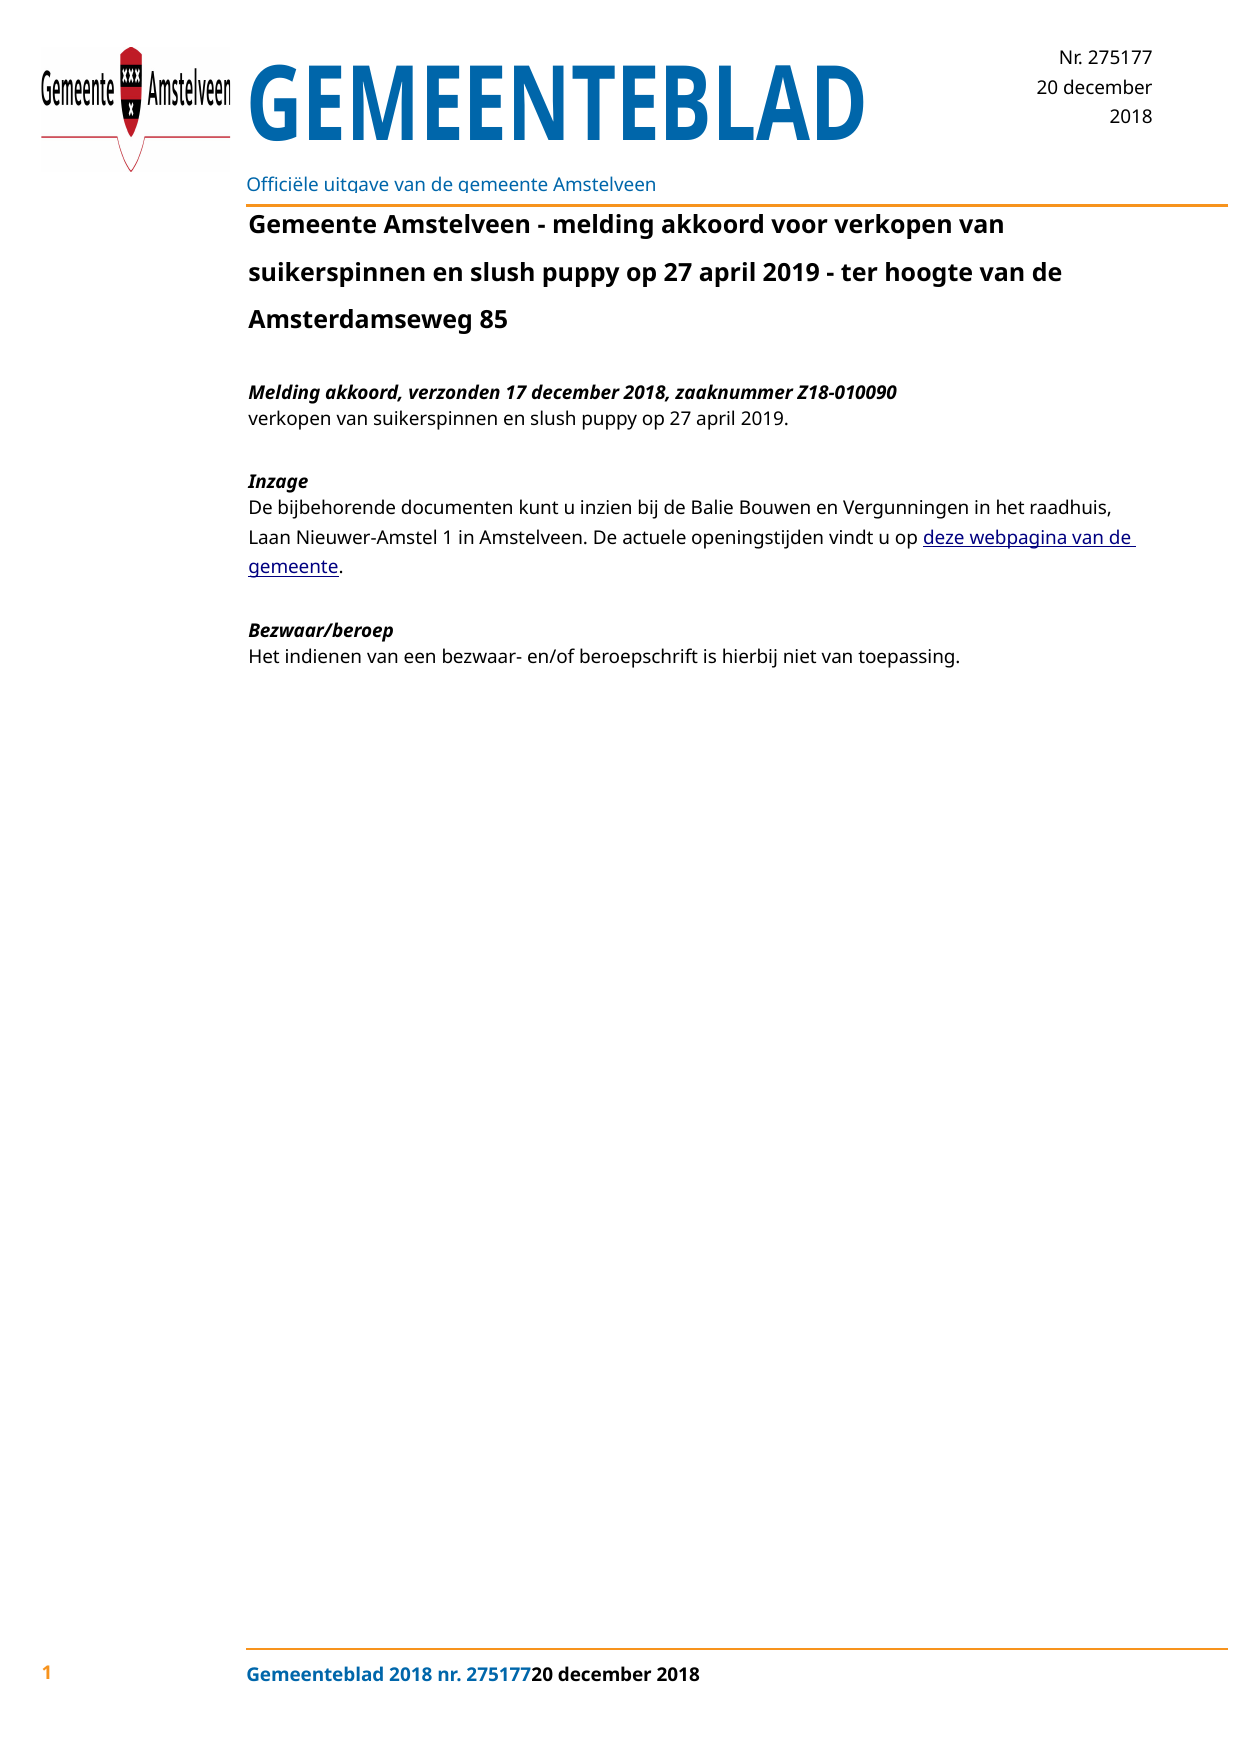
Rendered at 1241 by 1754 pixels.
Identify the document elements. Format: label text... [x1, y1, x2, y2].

text Gemeente Amstelveen - melding akkoord voor verkopen van suikerspinnen en slush puppy op 27 april 2019 - ter hoogte van de Amsterdamseweg 85 [248, 207, 1152, 336]
text De bijbehorende documenten kunt u inzien bij de Balie Bouwen en Vergunningen in het raadhuis, Laan Nieuwer-Amstel 1 in Amstelveen. De actuele openingstijden vindt u op deze webpagina van de gemeente. [248, 494, 1152, 579]
text Melding akkoord, verzonden 17 december 2018, zaaknummer Z18-010090 [248, 379, 1152, 405]
picture [41, 47, 231, 172]
text verkopen van suikerspinnen en slush puppy op 27 april 2019. [248, 405, 1152, 431]
text Het indienen van een bezwaar- en/of beroepschrift is hierbij niet van toepassing. [248, 643, 1152, 669]
text Inzage [248, 469, 1152, 494]
text Bezwaar/beroep [248, 618, 1152, 643]
